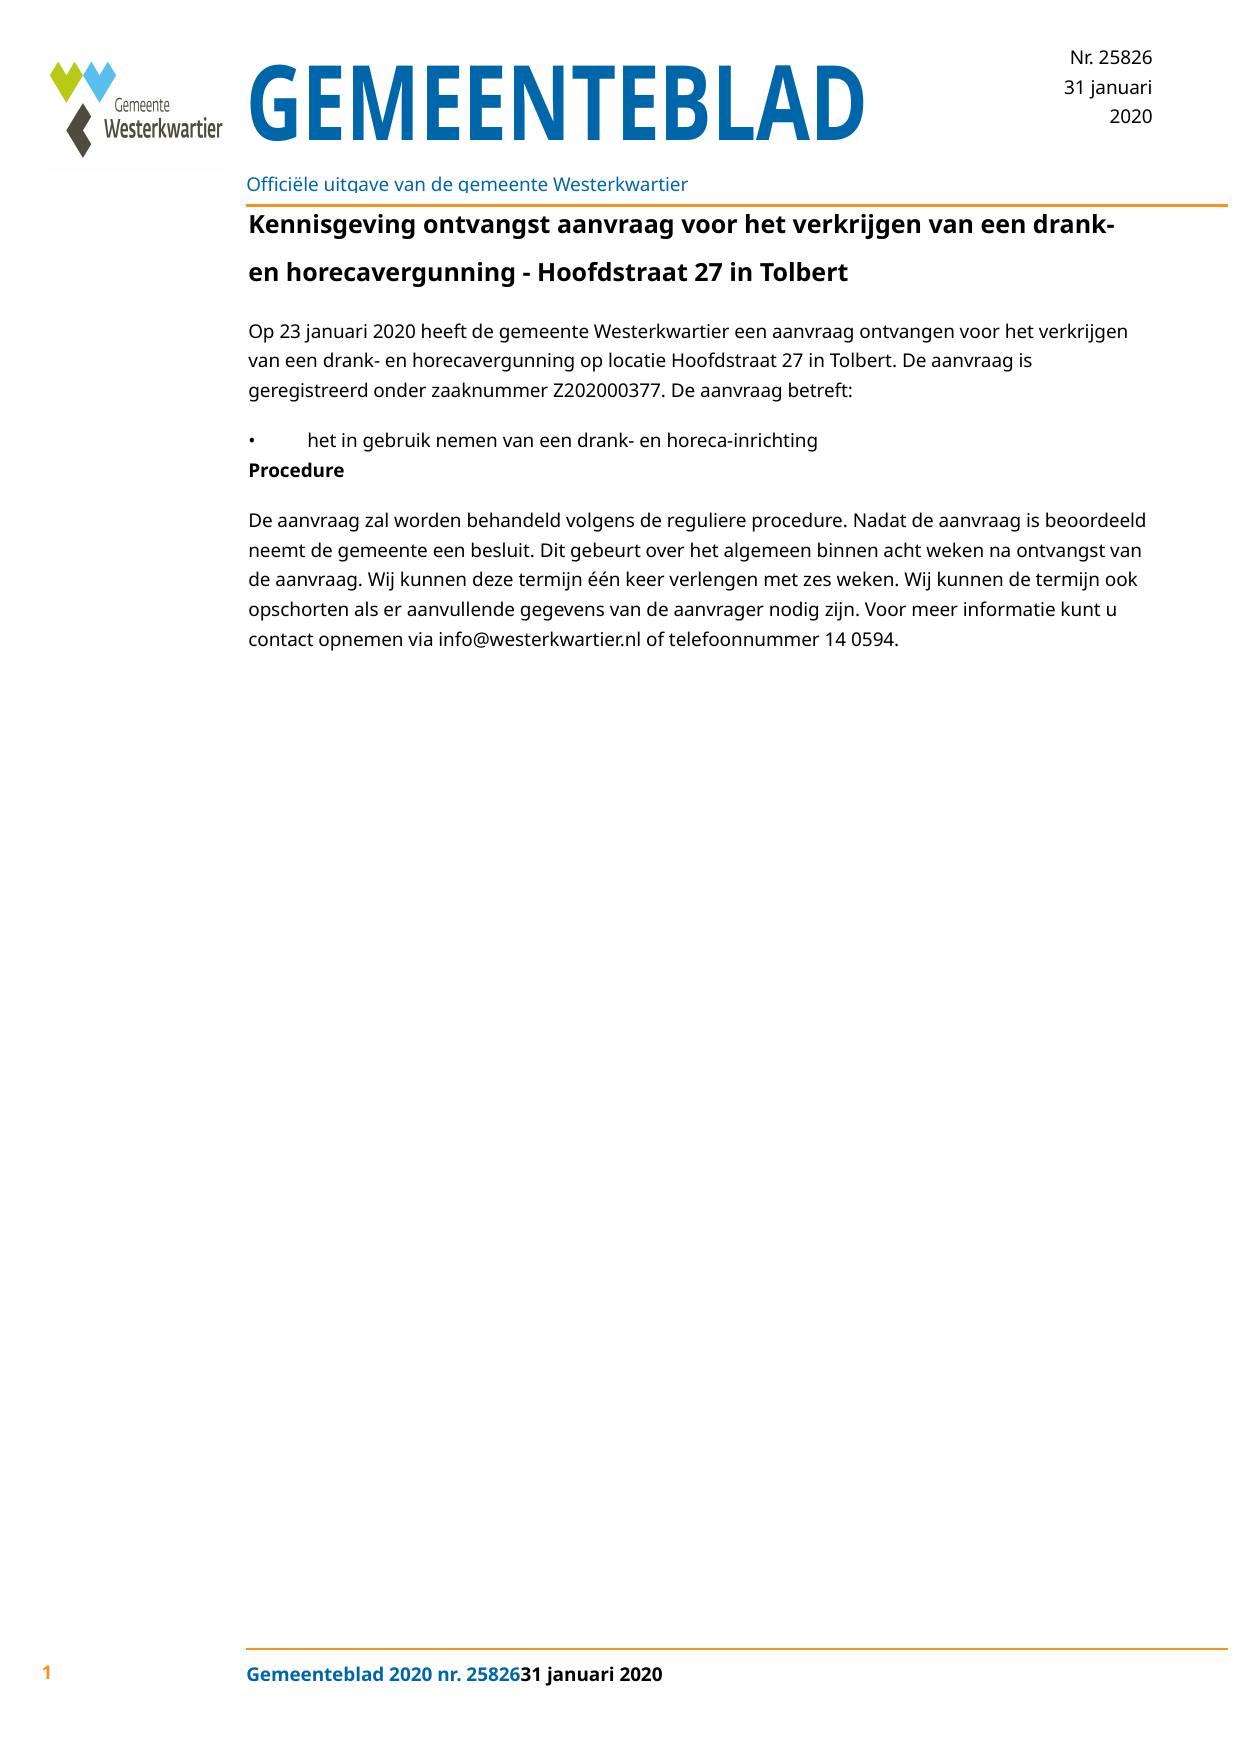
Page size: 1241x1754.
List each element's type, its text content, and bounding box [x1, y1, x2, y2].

text Procedure [248, 457, 1152, 483]
text De aanvraag zal worden behandeld volgens de reguliere procedure. Nadat de aanvraag is beoordeeld neemt de gemeente een besluit. Dit gebeurt over het algemeen binnen acht weken na ontvangst van de aanvraag. Wij kunnen deze termijn één keer verlengen met zes weken. Wij kunnen de termijn ook opschorten als er aanvullende gegevens van de aanvrager nodig zijn. Voor meer informatie kunt u contact opnemen via info@westerkwartier.nl of telefoonnummer 14 0594. [248, 507, 1152, 652]
picture [41, 47, 231, 172]
text Op 23 januari 2020 heeft de gemeente Westerkwartier een aanvraag ontvangen voor het verkrijgen van een drank- en horecavergunning op locatie Hoofdstraat 27 in Tolbert. De aanvraag is geregistreerd onder zaaknummer Z202000377. De aanvraag betreft: [248, 318, 1152, 403]
text Kennisgeving ontvangst aanvraag voor het verkrijgen van een drank- en horecavergunning - Hoofdstraat 27 in Tolbert [248, 207, 1152, 288]
list het in gebruik nemen van een drank- en horeca-inrichting [248, 427, 1152, 453]
